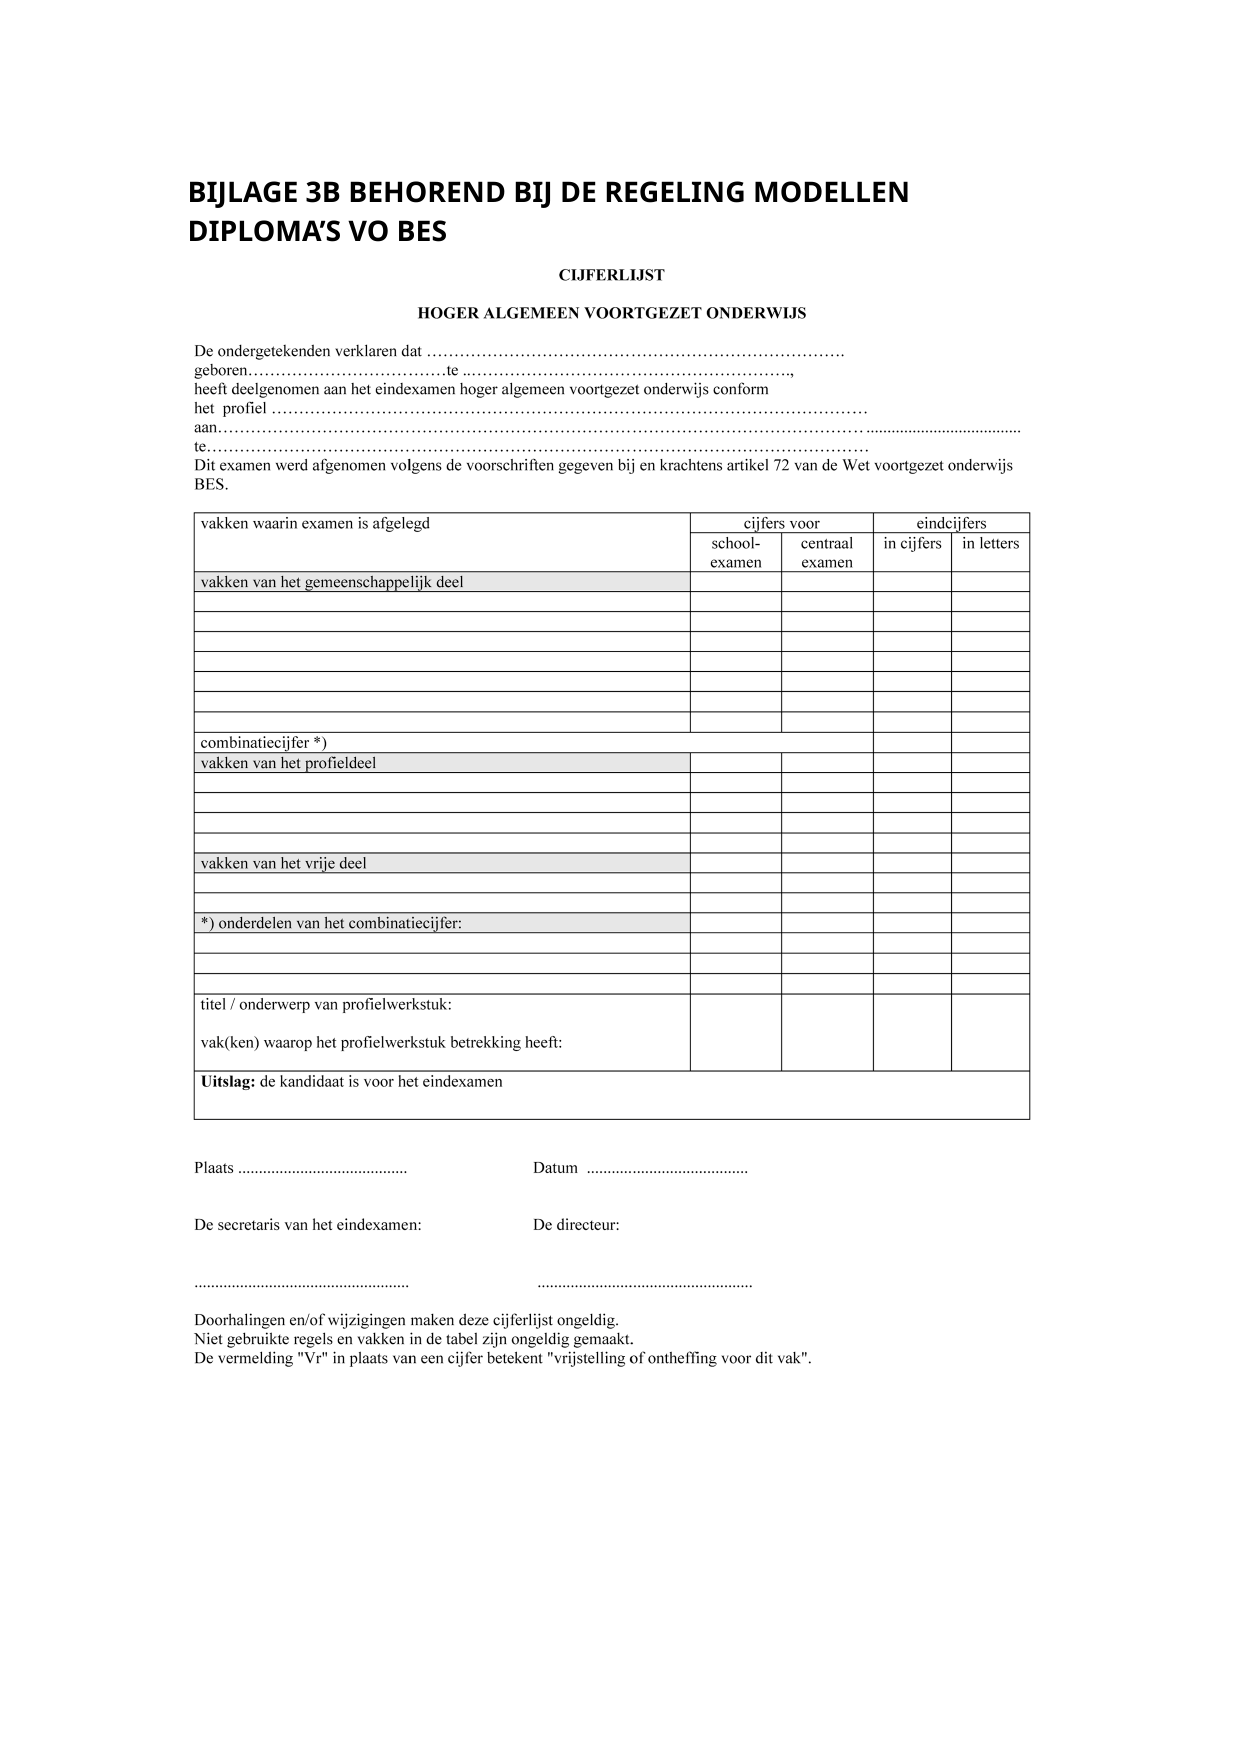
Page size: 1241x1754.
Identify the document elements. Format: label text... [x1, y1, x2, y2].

subtitle BIJLAGE 3B BEHOREND BIJ DE REGELING MODELLEN DIPLOMA’S VO BES [187, 172, 1053, 250]
picture [187, 264, 1075, 1372]
